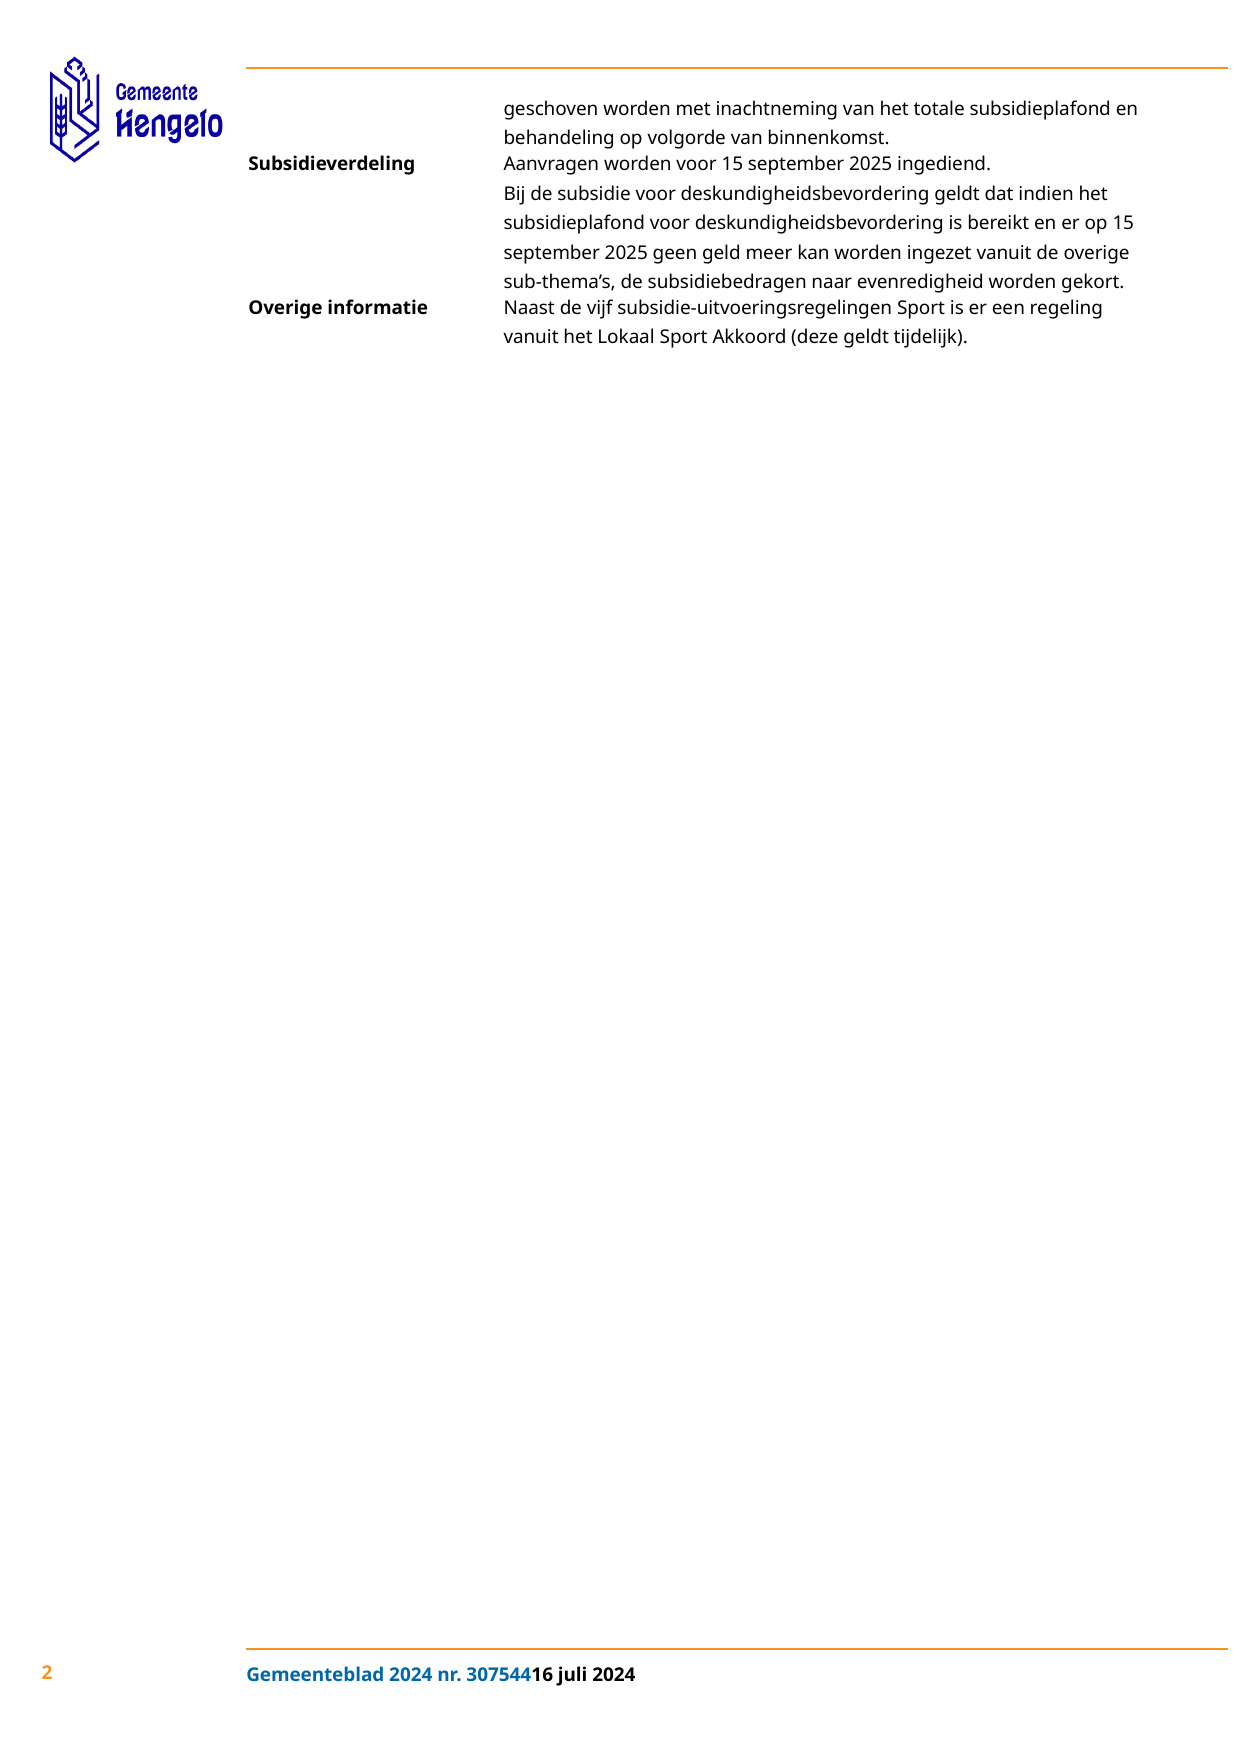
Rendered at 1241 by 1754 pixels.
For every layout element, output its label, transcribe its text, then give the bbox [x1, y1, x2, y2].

table_cell Naast de vijf subsidie-uitvoeringsregelingen Sport is er een regeling vanuit het Lokaal Sport Akkoord (deze geldt tijdelijk). [503, 294, 1152, 349]
table_cell Overige informatie [248, 294, 503, 349]
table_cell Subsidieverdeling [248, 150, 503, 294]
table_cell geschoven worden met inachtneming van het totale subsidieplafond en behandeling op volgorde van binnenkomst. [503, 95, 1152, 150]
table_cell [248, 95, 503, 150]
picture [41, 47, 231, 172]
table_cell Aanvragen worden voor 15 september 2025 ingediend. Bij de subsidie voor deskundigheidsbevordering geldt dat indien het subsidieplafond voor deskundigheidsbevordering is bereikt en er op 15 september 2025 geen geld meer kan worden ingezet vanuit de overige sub-thema’s, de subsidiebedragen naar evenredigheid worden gekort. [503, 150, 1152, 294]
